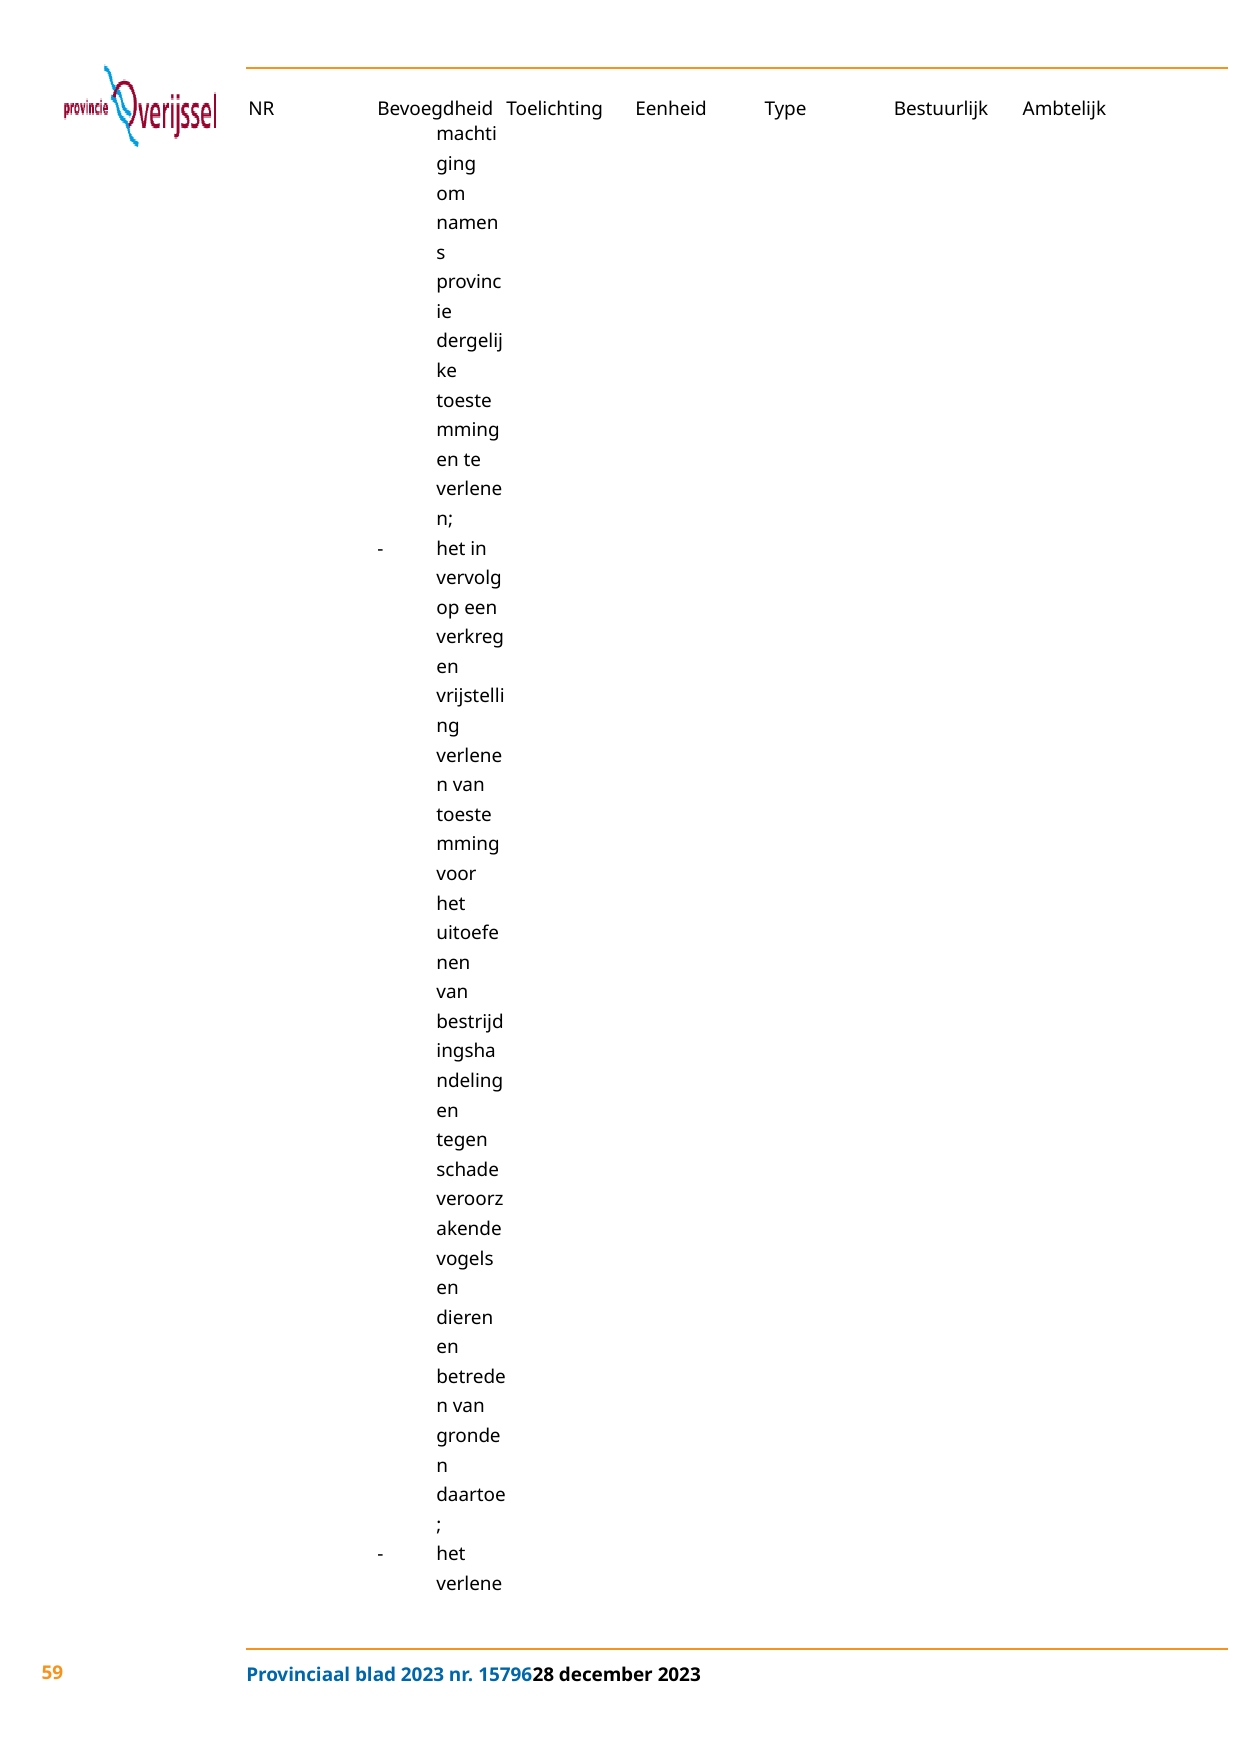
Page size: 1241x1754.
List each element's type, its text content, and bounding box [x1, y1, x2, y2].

table_header Bestuurlijk [894, 95, 1022, 121]
table_header Bevoegdheid [377, 95, 506, 121]
table_cell [1023, 121, 1152, 1596]
table_cell machtiging om namens provincie dergelijke toestemmingen te verlenen; het in vervolg op een verkregen vrijstelling verlenen van toestemming voor het uitoefenen van bestrijdingshandelingen tegen schadeveroorzakende vogels en dieren en betreden van gronden daartoe; het verlene [377, 121, 506, 1596]
table_header Type [764, 95, 893, 121]
table_header NR [248, 95, 377, 121]
table_header Toelichting [506, 95, 635, 121]
table_header Ambtelijk [1023, 95, 1152, 121]
picture [41, 47, 231, 172]
table_cell [894, 121, 1022, 1596]
table_header Eenheid [635, 95, 764, 121]
table_cell [506, 121, 635, 1596]
table_cell [764, 121, 893, 1596]
table_cell [248, 121, 377, 1596]
table_cell [635, 121, 764, 1596]
